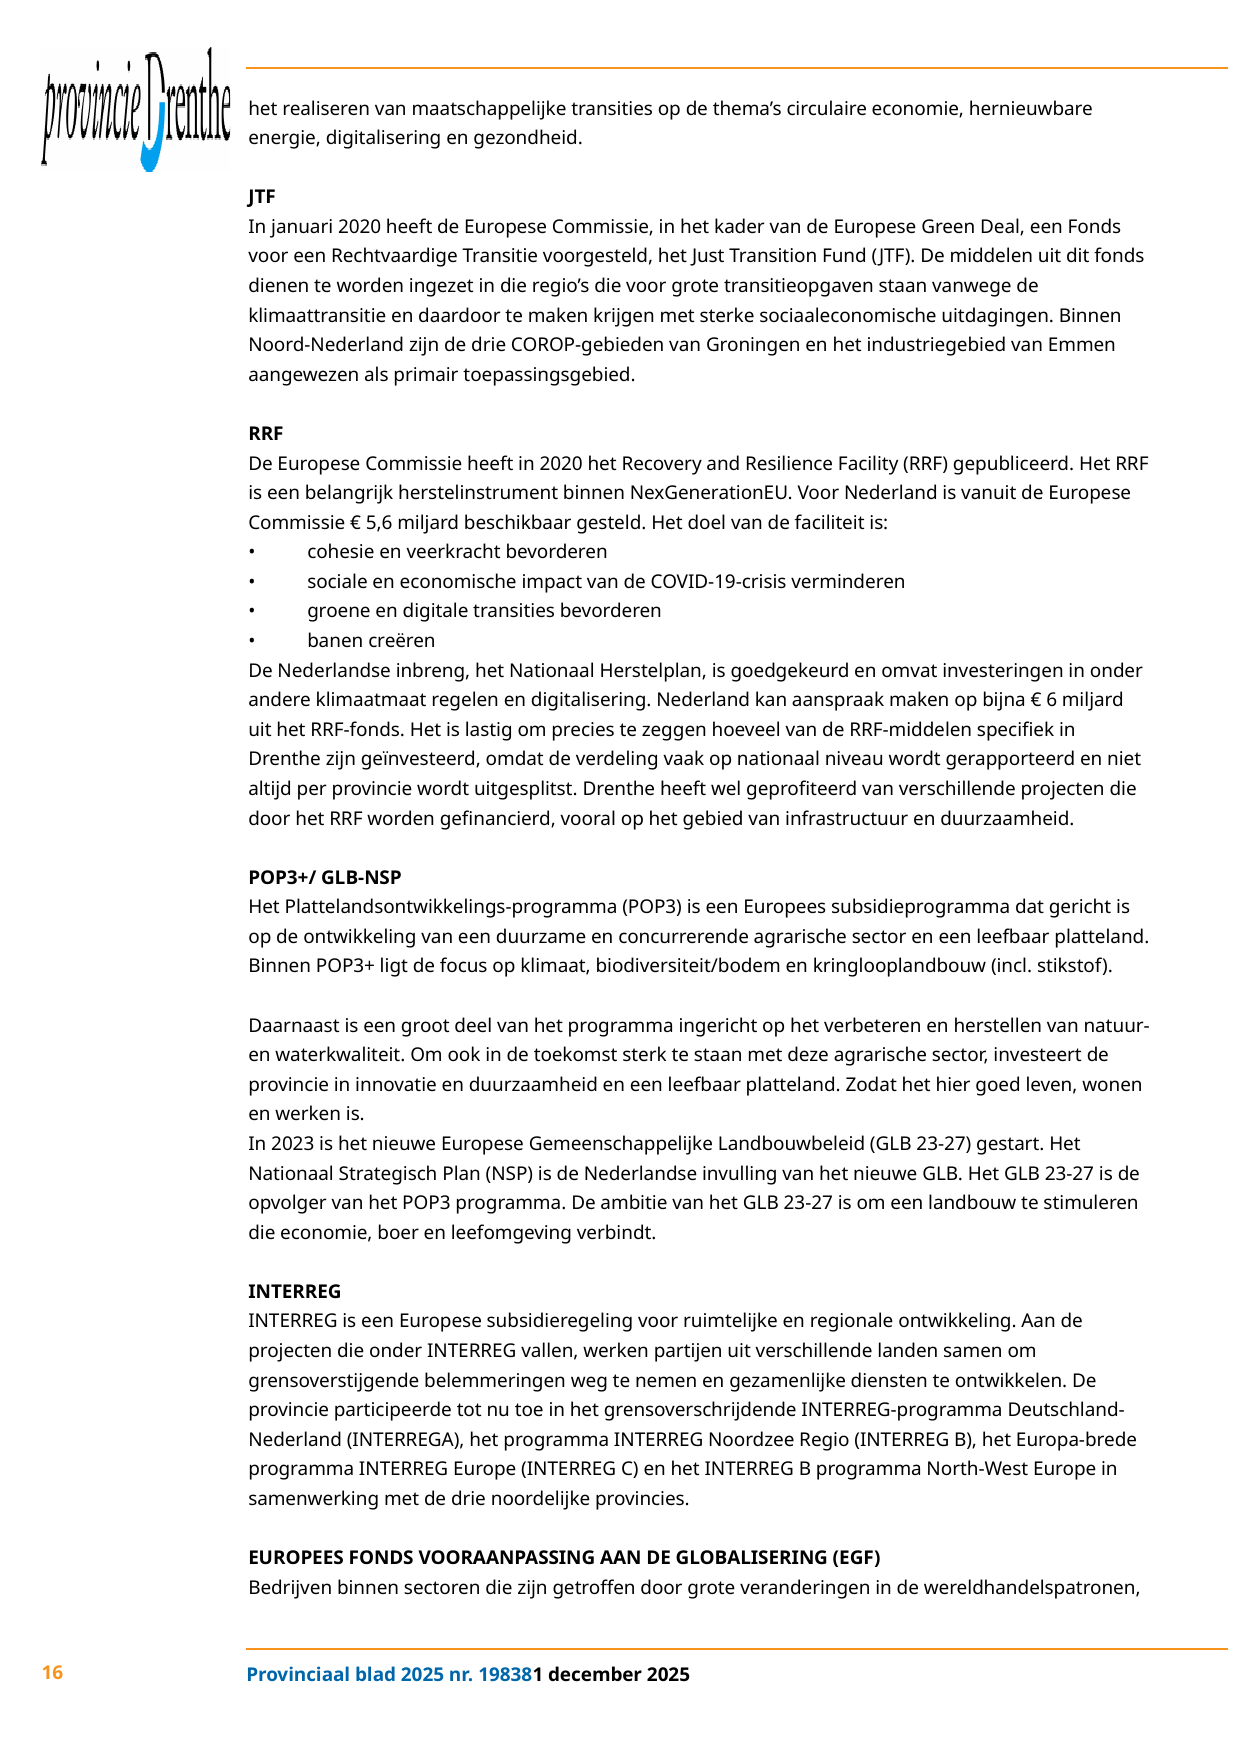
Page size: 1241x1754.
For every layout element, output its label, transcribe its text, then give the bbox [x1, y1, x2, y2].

text De Europese Commissie heeft in 2020 het Recovery and Resilience Facility (RRF) gepubliceerd. Het RRF is een belangrijk herstelinstrument binnen NexGenerationEU. Voor Nederland is vanuit de Europese Commissie € 5,6 miljard beschikbaar gesteld. Het doel van de faciliteit is: [248, 450, 1152, 535]
text Het Plattelandsontwikkelings-programma (POP3) is een Europees subsidieprogramma dat gericht is op de ontwikkeling van een duurzame en concurrerende agrarische sector en een leefbaar platteland. Binnen POP3+ ligt de focus op klimaat, biodiversiteit/bodem en kringlooplandbouw (incl. stikstof). [248, 893, 1152, 978]
text het realiseren van maatschappelijke transities op de thema’s circulaire economie, hernieuwbare energie, digitalisering en gezondheid. [248, 95, 1152, 150]
text In januari 2020 heeft de Europese Commissie, in het kader van de Europese Green Deal, een Fonds voor een Rechtvaardige Transitie voorgesteld, het Just Transition Fund (JTF). De middelen uit dit fonds dienen te worden ingezet in die regio’s die voor grote transitieopgaven staan vanwege de klimaattransitie en daardoor te maken krijgen met sterke sociaaleconomische uitdagingen. Binnen Noord-Nederland zijn de drie COROP-gebieden van Groningen en het industriegebied van Emmen aangewezen als primair toepassingsgebied. [248, 213, 1152, 387]
text JTF [248, 183, 1152, 209]
list sociale en economische impact van de COVID-19-crisis verminderen [248, 568, 1152, 594]
text RRF [248, 420, 1152, 446]
list cohesie en veerkracht bevorderen [248, 538, 1152, 564]
text INTERREG is een Europese subsidieregeling voor ruimtelijke en regionale ontwikkeling. Aan de projecten die onder INTERREG vallen, werken partijen uit verschillende landen samen om grensoverstijgende belemmeringen weg te nemen en gezamenlijke diensten te ontwikkelen. De provincie participeerde tot nu toe in het grensoverschrijdende INTERREG-programma Deutschland-Nederland (INTERREGA), het programma INTERREG Noordzee Regio (INTERREG B), het Europa-brede programma INTERREG Europe (INTERREG C) en het INTERREG B programma North-West Europe in samenwerking met de drie noordelijke provincies. [248, 1308, 1152, 1511]
list groene en digitale transities bevorderen [248, 598, 1152, 623]
text De Nederlandse inbreng, het Nationaal Herstelplan, is goedgekeurd en omvat investeringen in onder andere klimaatmaat regelen en digitalisering. Nederland kan aanspraak maken op bijna € 6 miljard uit het RRF-fonds. Het is lastig om precies te zeggen hoeveel van de RRF-middelen specifiek in Drenthe zijn geïnvesteerd, omdat de verdeling vaak op nationaal niveau wordt gerapporteerd en niet altijd per provincie wordt uitgesplitst. Drenthe heeft wel geprofiteerd van verschillende projecten die door het RRF worden gefinancierd, vooral op het gebied van infrastructuur en duurzaamheid. [248, 657, 1152, 831]
text POP3+/ GLB-NSP [248, 864, 1152, 890]
picture [41, 47, 231, 172]
text Bedrijven binnen sectoren die zijn getroffen door grote veranderingen in de wereldhandelspatronen, [248, 1574, 1152, 1600]
text INTERREG [248, 1278, 1152, 1304]
text Daarnaast is een groot deel van het programma ingericht op het verbeteren en herstellen van natuur- en waterkwaliteit. Om ook in de toekomst sterk te staan met deze agrarische sector, investeert de provincie in innovatie en duurzaamheid en een leefbaar platteland. Zodat het hier goed leven, wonen en werken is. [248, 1012, 1152, 1126]
text EUROPEES FONDS VOORAANPASSING AAN DE GLOBALISERING (EGF) [248, 1544, 1152, 1570]
text In 2023 is het nieuwe Europese Gemeenschappelijke Landbouwbeleid (GLB 23-27) gestart. Het Nationaal Strategisch Plan (NSP) is de Nederlandse invulling van het nieuwe GLB. Het GLB 23-27 is de opvolger van het POP3 programma. De ambitie van het GLB 23-27 is om een landbouw te stimuleren die economie, boer en leefomgeving verbindt. [248, 1130, 1152, 1245]
list banen creëren [248, 627, 1152, 653]
